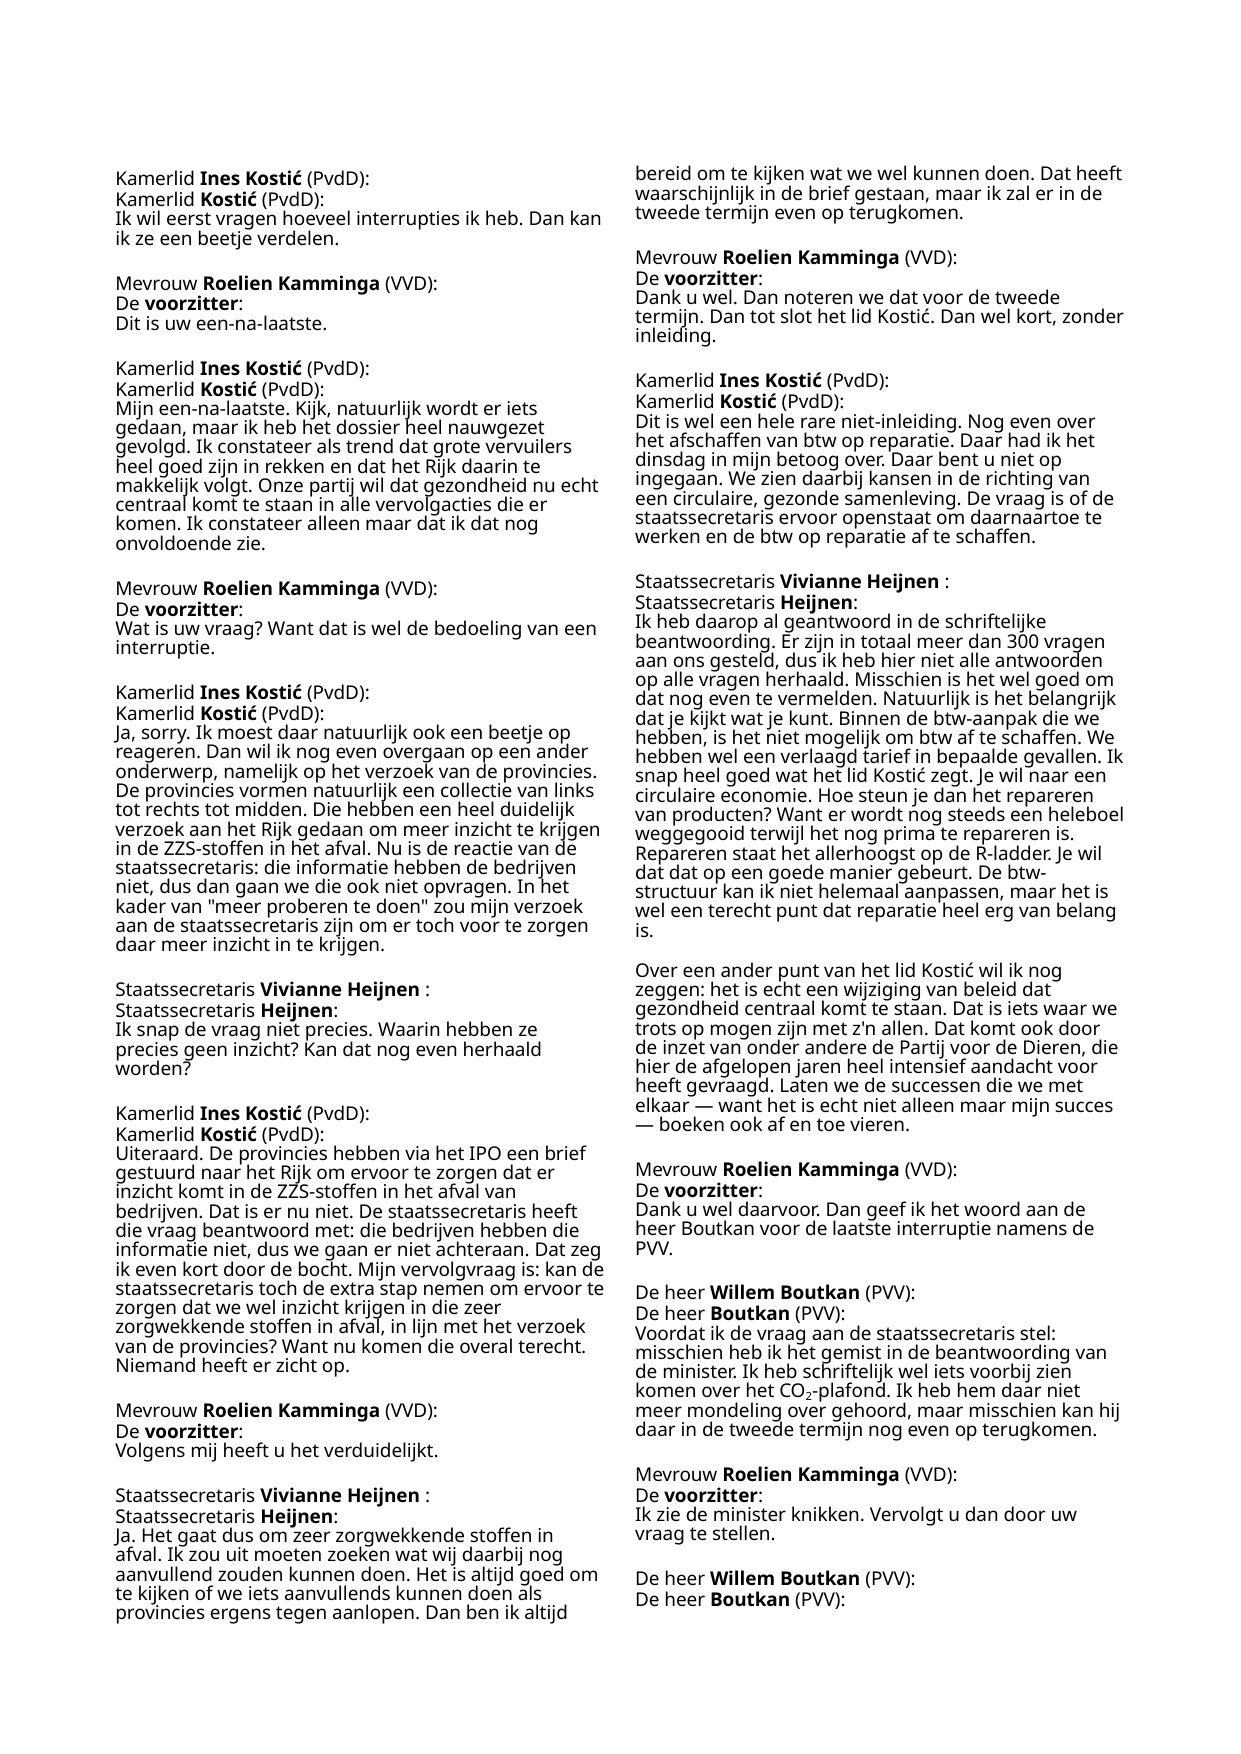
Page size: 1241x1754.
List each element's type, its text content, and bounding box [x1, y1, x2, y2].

text Staatssecretaris Heijnen: [115, 1508, 605, 1527]
text Kamerlid Ines Kostić (PvdD): [115, 679, 605, 705]
text Kamerlid Kostić (PvdD): [115, 1126, 605, 1145]
text De voorzitter: [635, 1487, 1125, 1506]
text Staatssecretaris Vivianne Heijnen : [115, 1482, 605, 1508]
text De voorzitter: [635, 1182, 1125, 1201]
text Staatssecretaris Vivianne Heijnen : [115, 976, 605, 1002]
text Mevrouw Roelien Kamminga (VVD): [115, 575, 605, 601]
text Dit is wel een hele rare niet-inleiding. Nog even over het afschaffen van btw op reparatie. Daar had ik het dinsdag in mijn betoog over. Daar bent u niet op ingegaan. We zien daarbij kansen in de richting van een circulaire, gezonde samenleving. De vraag is of de staatssecretaris ervoor openstaat om daarnaartoe te werken en de btw op reparatie af te schaffen. [635, 413, 1125, 547]
text De voorzitter: [115, 295, 605, 315]
text De heer Boutkan (PVV): [635, 1305, 1125, 1324]
text Kamerlid Kostić (PvdD): [115, 191, 605, 210]
text Kamerlid Ines Kostić (PvdD): [115, 355, 605, 381]
text Mevrouw Roelien Kamminga (VVD): [635, 1461, 1125, 1487]
text Dit is uw een-na-laatste. [115, 315, 605, 334]
text Ik zie de minister knikken. Vervolgt u dan door uw vraag te stellen. [635, 1506, 1125, 1544]
text De heer Willem Boutkan (PVV): [635, 1565, 1125, 1591]
text Ik heb daarop al geantwoord in de schriftelijke beantwoording. Er zijn in totaal meer dan 300 vragen aan ons gesteld, dus ik heb hier niet alle antwoorden op alle vragen herhaald. Misschien is het wel goed om dat nog even te vermelden. Natuurlijk is het belangrijk dat je kijkt wat je kunt. Binnen de btw-aanpak die we hebben, is het niet mogelijk om btw af te schaffen. We hebben wel een verlaagd tarief in bepaalde gevallen. Ik snap heel goed wat het lid Kostić zegt. Je wil naar een circulaire economie. Hoe steun je dan het repareren van producten? Want er wordt nog steeds een heleboel weggegooid terwijl het nog prima te repareren is. Repareren staat het allerhoogst op de R-ladder. Je wil dat dat op een goede manier gebeurt. De btw-structuur kan ik niet helemaal aanpassen, maar het is wel een terecht punt dat reparatie heel erg van belang is. [635, 613, 1125, 941]
text De voorzitter: [115, 1423, 605, 1442]
text Ja, sorry. Ik moest daar natuurlijk ook een beetje op reageren. Dan wil ik nog even overgaan op een ander onderwerp, namelijk op het verzoek van de provincies. De provincies vormen natuurlijk een collectie van links tot rechts tot midden. Die hebben een heel duidelijk verzoek aan het Rijk gedaan om meer inzicht te krijgen in de ZZS-stoffen in het afval. Nu is de reactie van de staatssecretaris: die informatie hebben de bedrijven niet, dus dan gaan we die ook niet opvragen. In het kader van "meer proberen te doen" zou mijn verzoek aan de staatssecretaris zijn om er toch voor te zorgen daar meer inzicht in te krijgen. [115, 724, 605, 955]
text Kamerlid Kostić (PvdD): [635, 393, 1125, 413]
text De heer Boutkan (PVV): [635, 1591, 1125, 1610]
text Voordat ik de vraag aan de staatssecretaris stel: misschien heb ik het gemist in de beantwoording van de minister. Ik heb schriftelijk wel iets voorbij zien komen over het CO2-plafond. Ik heb hem daar niet meer mondeling over gehoord, maar misschien kan hij daar in de tweede termijn nog even op terugkomen. [635, 1324, 1125, 1440]
text Dank u wel daarvoor. Dan geef ik het woord aan de heer Boutkan voor de laatste interruptie namens de PVV. [635, 1201, 1125, 1259]
text De voorzitter: [635, 270, 1125, 289]
text Mevrouw Roelien Kamminga (VVD): [115, 1397, 605, 1423]
text Ja. Het gaat dus om zeer zorgwekkende stoffen in afval. Ik zou uit moeten zoeken wat wij daarbij nog aanvullend zouden kunnen doen. Het is altijd goed om te kijken of we iets aanvullends kunnen doen als provincies ergens tegen aanlopen. Dan ben ik altijd [115, 1527, 605, 1623]
text Wat is uw vraag? Want dat is wel de bedoeling van een interruptie. [115, 620, 605, 658]
text Kamerlid Ines Kostić (PvdD): [115, 165, 605, 191]
text bereid om te kijken wat we wel kunnen doen. Dat heeft waarschijnlijk in de brief gestaan, maar ik zal er in de tweede termijn even op terugkomen. [635, 165, 1125, 223]
text Ik wil eerst vragen hoeveel interrupties ik heb. Dan kan ik ze een beetje verdelen. [115, 210, 605, 249]
text Mevrouw Roelien Kamminga (VVD): [115, 270, 605, 295]
text Kamerlid Ines Kostić (PvdD): [115, 1100, 605, 1126]
text Kamerlid Ines Kostić (PvdD): [635, 368, 1125, 393]
text Uiteraard. De provincies hebben via het IPO een brief gestuurd naar het Rijk om ervoor te zorgen dat er inzicht komt in de ZZS-stoffen in het afval van bedrijven. Dat is er nu niet. De staatssecretaris heeft die vraag beantwoord met: die bedrijven hebben die informatie niet, dus we gaan er niet achteraan. Dat zeg ik even kort door de bocht. Mijn vervolgvraag is: kan de staatssecretaris toch de extra stap nemen om ervoor te zorgen dat we wel inzicht krijgen in die zeer zorgwekkende stoffen in afval, in lijn met het verzoek van de provincies? Want nu komen die overal terecht. Niemand heeft er zicht op. [115, 1145, 605, 1376]
text Mevrouw Roelien Kamminga (VVD): [635, 1156, 1125, 1182]
text De voorzitter: [115, 601, 605, 620]
text Over een ander punt van het lid Kostić wil ik nog zeggen: het is echt een wijziging van beleid dat gezondheid centraal komt te staan. Dat is iets waar we trots op mogen zijn met z'n allen. Dat komt ook door de inzet van onder andere de Partij voor de Dieren, die hier de afgelopen jaren heel intensief aandacht voor heeft gevraagd. Laten we de successen die we met elkaar — want het is echt niet alleen maar mijn succes — boeken ook af en toe vieren. [635, 962, 1125, 1135]
text Staatssecretaris Heijnen: [635, 594, 1125, 613]
text Kamerlid Kostić (PvdD): [115, 705, 605, 724]
text Ik snap de vraag niet precies. Waarin hebben ze precies geen inzicht? Kan dat nog even herhaald worden? [115, 1021, 605, 1079]
text Mijn een-na-laatste. Kijk, natuurlijk wordt er iets gedaan, maar ik heb het dossier heel nauwgezet gevolgd. Ik constateer als trend dat grote vervuilers heel goed zijn in rekken en dat het Rijk daarin te makkelijk volgt. Onze partij wil dat gezondheid nu echt centraal komt te staan in alle vervolgacties die er komen. Ik constateer alleen maar dat ik dat nog onvoldoende zie. [115, 400, 605, 554]
text Staatssecretaris Vivianne Heijnen : [635, 568, 1125, 594]
text Mevrouw Roelien Kamminga (VVD): [635, 244, 1125, 270]
text Volgens mij heeft u het verduidelijkt. [115, 1442, 605, 1461]
text Kamerlid Kostić (PvdD): [115, 381, 605, 400]
text Staatssecretaris Heijnen: [115, 1002, 605, 1021]
text Dank u wel. Dan noteren we dat voor de tweede termijn. Dan tot slot het lid Kostić. Dan wel kort, zonder inleiding. [635, 289, 1125, 347]
text De heer Willem Boutkan (PVV): [635, 1279, 1125, 1305]
